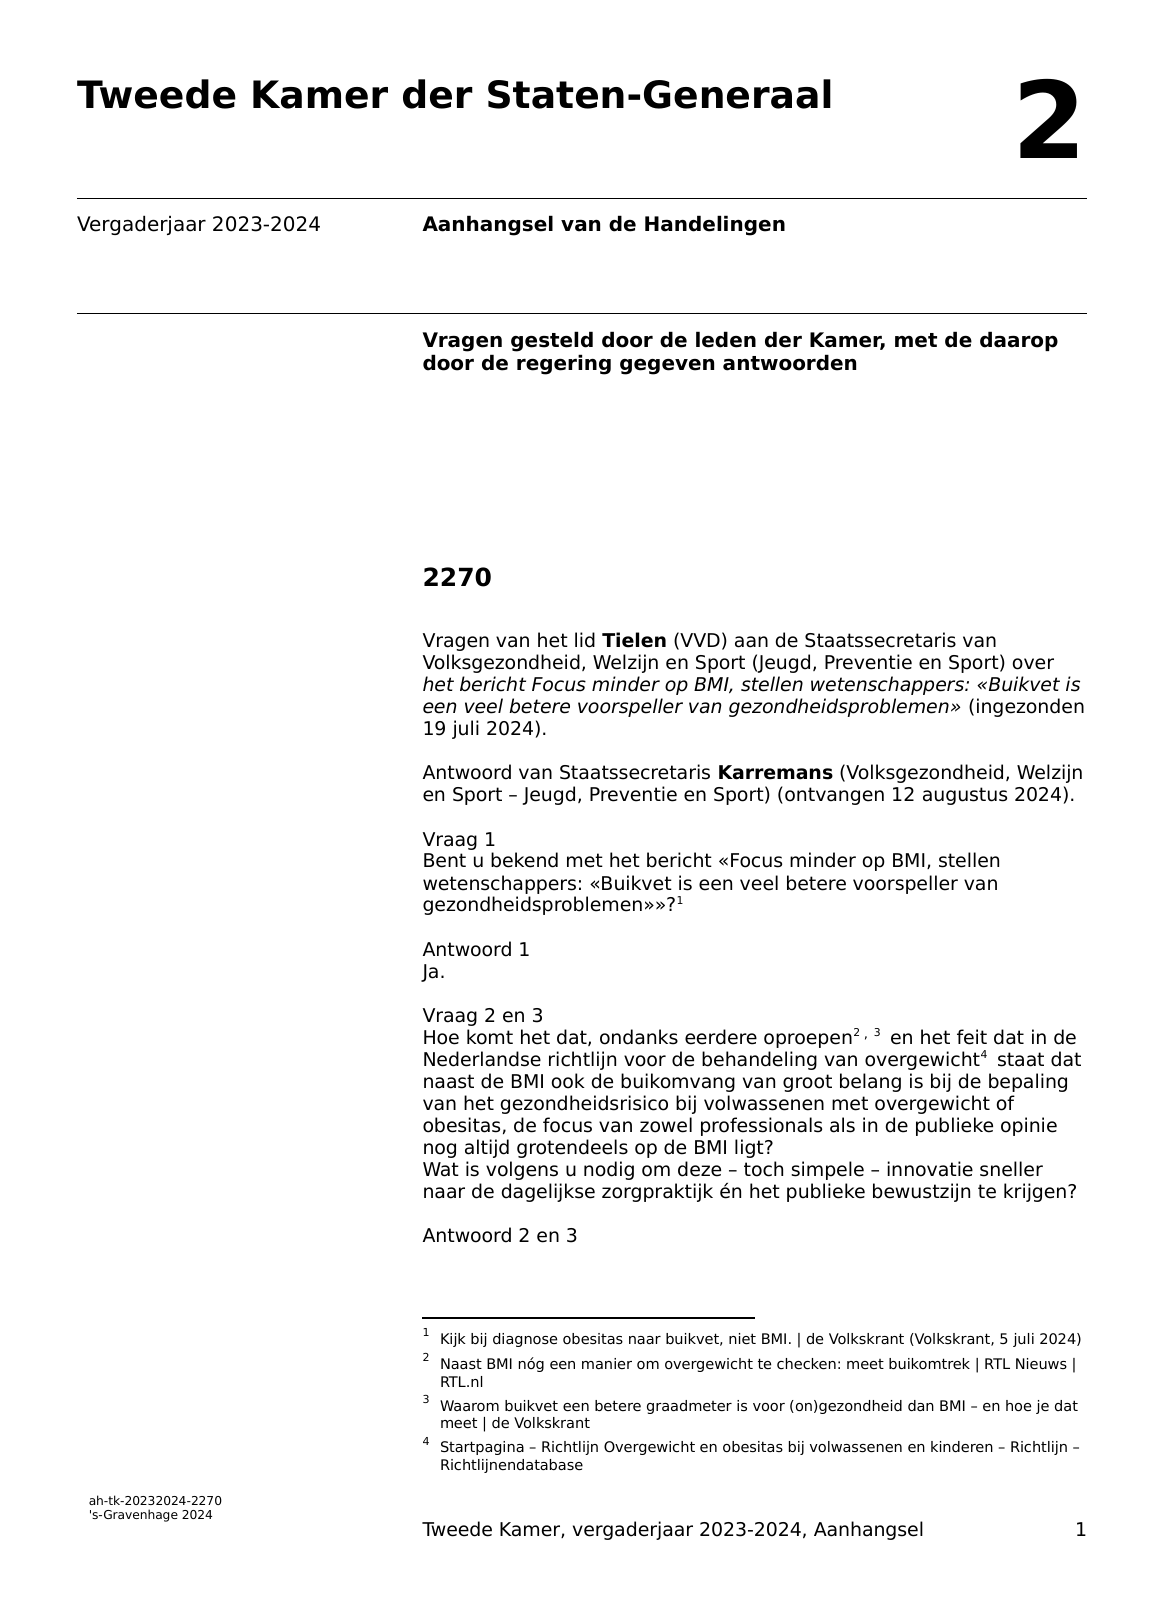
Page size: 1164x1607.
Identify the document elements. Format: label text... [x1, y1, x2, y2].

text Vraag 2 en 3 [422, 1005, 1087, 1027]
text Antwoord 2 en 3 [422, 1225, 1087, 1247]
text Vragen van het lid Tielen (VVD) aan de Staatssecretaris van Volksgezondheid, Welzijn en Sport (Jeugd, Preventie en Sport) over het bericht Focus minder op BMI, stellen wetenschappers: «Buikvet is een veel betere voorspeller van gezondheidsproblemen» (ingezonden 19 juli 2024). [422, 630, 1087, 740]
text Ja. [422, 961, 1087, 982]
table_header Tweede Kamer der Staten-Generaal [77, 59, 886, 198]
text Wat is volgens u nodig om deze – toch simpele – innovatie sneller naar de dagelijkse zorgpraktijk én het publieke bewustzijn te krijgen? [422, 1158, 1087, 1202]
text Naast BMI nóg een manier om overgewicht te checken: meet buikomtrek | RTL Nieuws | RTL.nl [422, 1352, 1087, 1391]
text Hoe komt het dat, ondanks eerdere oproepen, en het feit dat in de Nederlandse richtlijn voor de behandeling van overgewicht staat dat naast de BMI ook de buikomvang van groot belang is bij de bepaling van het gezondheidsrisico bij volwassenen met overgewicht of obesitas, de focus van zowel professionals als in de publieke opinie nog altijd grotendeels op de BMI ligt? [422, 1027, 1087, 1158]
text Vraag 1 [422, 828, 1087, 850]
text Startpagina – Richtlijn Overgewicht en obesitas bij volwassenen en kinderen – Richtlijn – Richtlijnendatabase [422, 1435, 1087, 1474]
table_header 2 [886, 59, 1087, 198]
text Antwoord 1 [422, 938, 1087, 961]
table_cell Vragen gesteld door de leden der Kamer, met de daarop door de regering gegeven antwoorden [422, 314, 1087, 375]
text ah-tk-20232024-2270 [88, 1494, 323, 1508]
text Kijk bij diagnose obesitas naar buikvet, niet BMI. | de Volkskrant (Volkskrant, 5 juli 2024) [422, 1327, 1087, 1349]
text Bent u bekend met het bericht «Focus minder op BMI, stellen wetenschappers: «Buikvet is een veel betere voorspeller van gezondheidsproblemen»»? [422, 850, 1087, 916]
table_cell Vergaderjaar 2023-2024 [77, 199, 422, 313]
text Antwoord van Staatssecretaris Karremans (Volksgezondheid, Welzijn en Sport – Jeugd, Preventie en Sport) (ontvangen 12 augustus 2024). [422, 762, 1087, 806]
table_cell [77, 314, 422, 375]
text 's-Gravenhage 2024 [88, 1508, 323, 1522]
text 2270 [422, 563, 1087, 592]
text Waarom buikvet een betere graadmeter is voor (on)gezondheid dan BMI – en hoe je dat meet | de Volkskrant [422, 1393, 1087, 1432]
table_cell Aanhangsel van de Handelingen [422, 199, 1087, 313]
